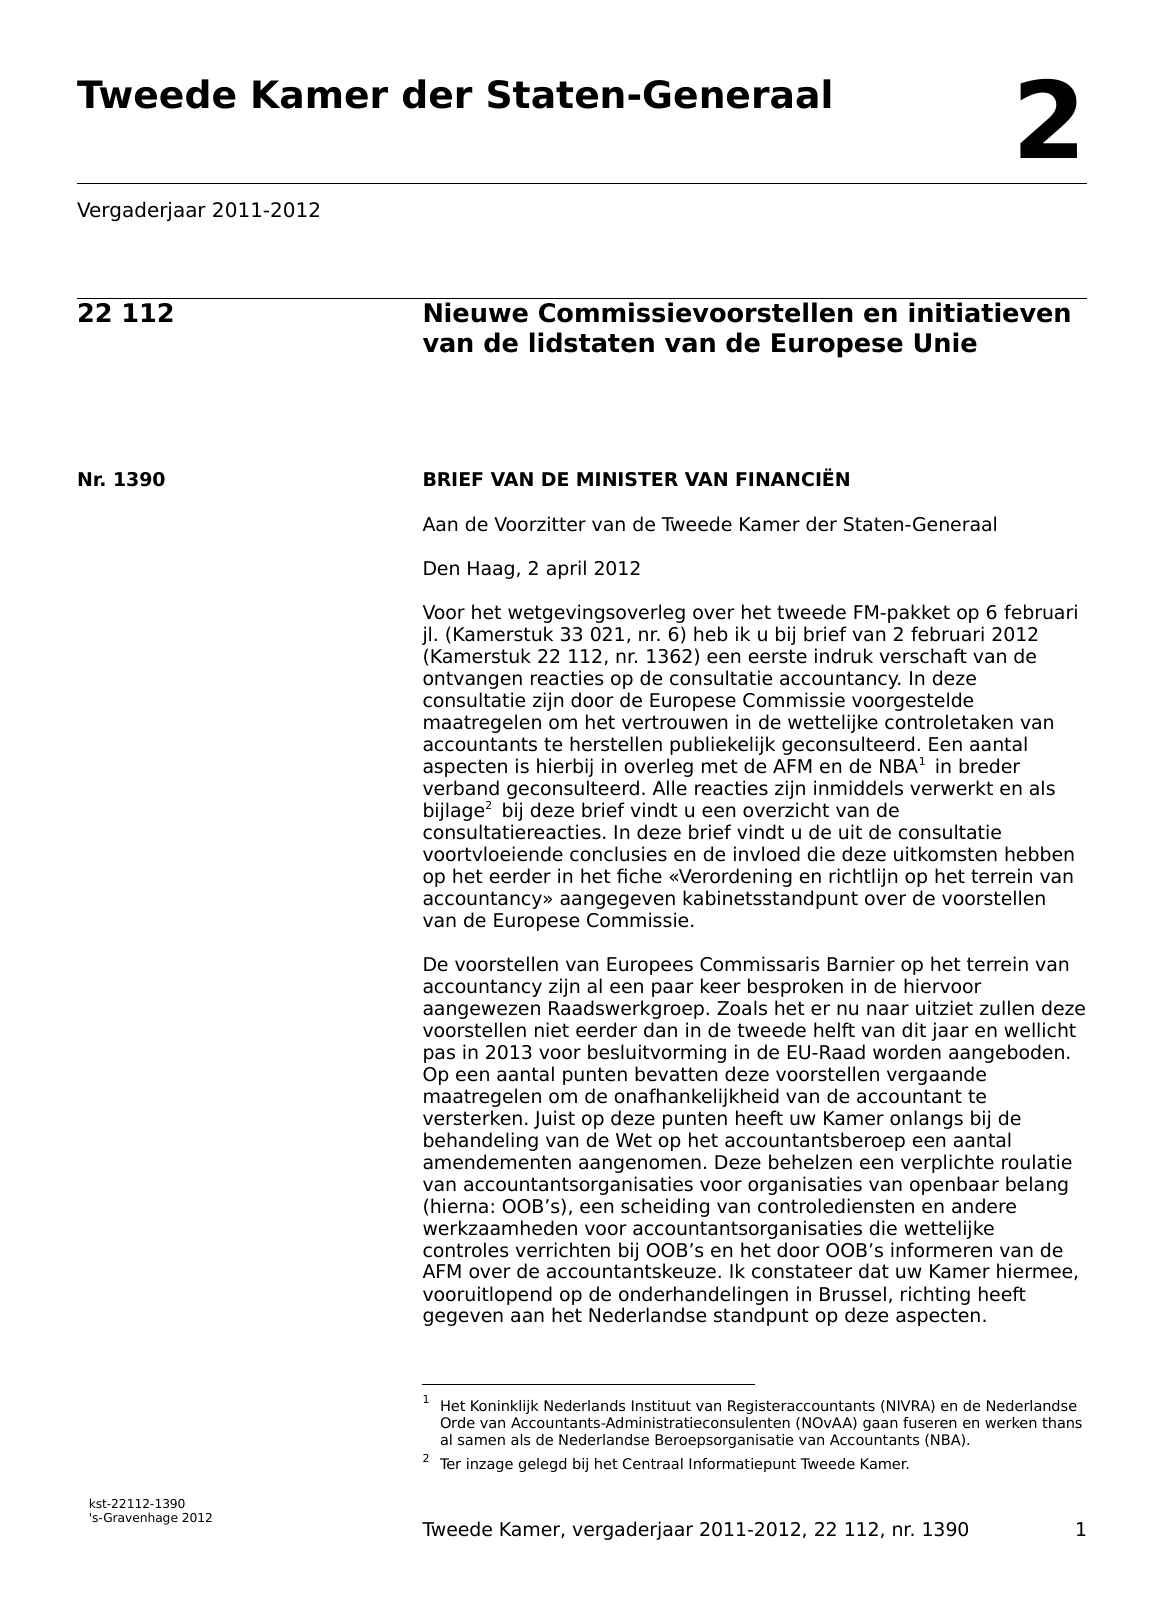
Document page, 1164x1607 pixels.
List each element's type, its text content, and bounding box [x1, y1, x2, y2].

text Het Koninklijk Nederlands Instituut van Registeraccountants (NIVRA) en de Nederlandse Orde van Accountants-Administratieconsulenten (NOvAA) gaan fuseren en werken thans al samen als de Nederlandse Beroepsorganisatie van Accountants (NBA). [422, 1393, 1087, 1449]
table_header 2 [886, 59, 1087, 183]
text Voor het wetgevingsoverleg over het tweede FM-pakket op 6 februari jl. (Kamerstuk 33 021, nr. 6) heb ik u bij brief van 2 februari 2012 (Kamerstuk 22 112, nr. 1362) een eerste indruk verschaft van de ontvangen reacties op de consultatie accountancy. In deze consultatie zijn door de Europese Commissie voorgestelde maatregelen om het vertrouwen in de wettelijke controletaken van accountants te herstellen publiekelijk geconsulteerd. Een aantal aspecten is hierbij in overleg met de AFM en de NBA in breder verband geconsulteerd. Alle reacties zijn inmiddels verwerkt en als bijlage bij deze brief vindt u een overzicht van de consultatiereacties. In deze brief vindt u de uit de consultatie voortvloeiende conclusies en de invloed die deze uitkomsten hebben op het eerder in het fiche «Verordening en richtlijn op het terrein van accountancy» aangegeven kabinetsstandpunt over de voorstellen van de Europese Commissie. [422, 602, 1087, 932]
subtitle Nr. 1390 BRIEF VAN DE MINISTER VAN FINANCIËN [77, 469, 1087, 491]
text kst-22112-1390 [88, 1497, 323, 1511]
text Den Haag, 2 april 2012 [422, 558, 1087, 580]
text Aan de Voorzitter van de Tweede Kamer der Staten-Generaal [422, 513, 1087, 536]
table_header Tweede Kamer der Staten-Generaal [77, 59, 886, 183]
text Ter inzage gelegd bij het Centraal Informatiepunt Tweede Kamer. [422, 1452, 1087, 1474]
text 's-Gravenhage 2012 [88, 1511, 323, 1525]
text De voorstellen van Europees Commissaris Barnier op het terrein van accountancy zijn al een paar keer besproken in de hiervoor aangewezen Raadswerkgroep. Zoals het er nu naar uitziet zullen deze voorstellen niet eerder dan in de tweede helft van dit jaar en wellicht pas in 2013 voor besluitvorming in de EU-Raad worden aangeboden. Op een aantal punten bevatten deze voorstellen vergaande maatregelen om de onafhankelijkheid van de accountant te versterken. Juist op deze punten heeft uw Kamer onlangs bij de behandeling van de Wet op het accountantsberoep een aantal amendementen aangenomen. Deze behelzen een verplichte roulatie van accountantsorganisaties voor organisaties van openbaar belang (hierna: OOB’s), een scheiding van controlediensten en andere werkzaamheden voor accountantsorganisaties die wettelijke controles verrichten bij OOB’s en het door OOB’s informeren van de AFM over de accountantskeuze. Ik constateer dat uw Kamer hiermee, vooruitlopend op de onderhandelingen in Brussel, richting heeft gegeven aan het Nederlandse standpunt op deze aspecten. [422, 954, 1087, 1327]
subtitle 22 112 Nieuwe Commissievoorstellen en initiatieven van de lidstaten van de Europese Unie [77, 299, 1087, 358]
table_cell Vergaderjaar 2011-2012 [77, 184, 1087, 298]
